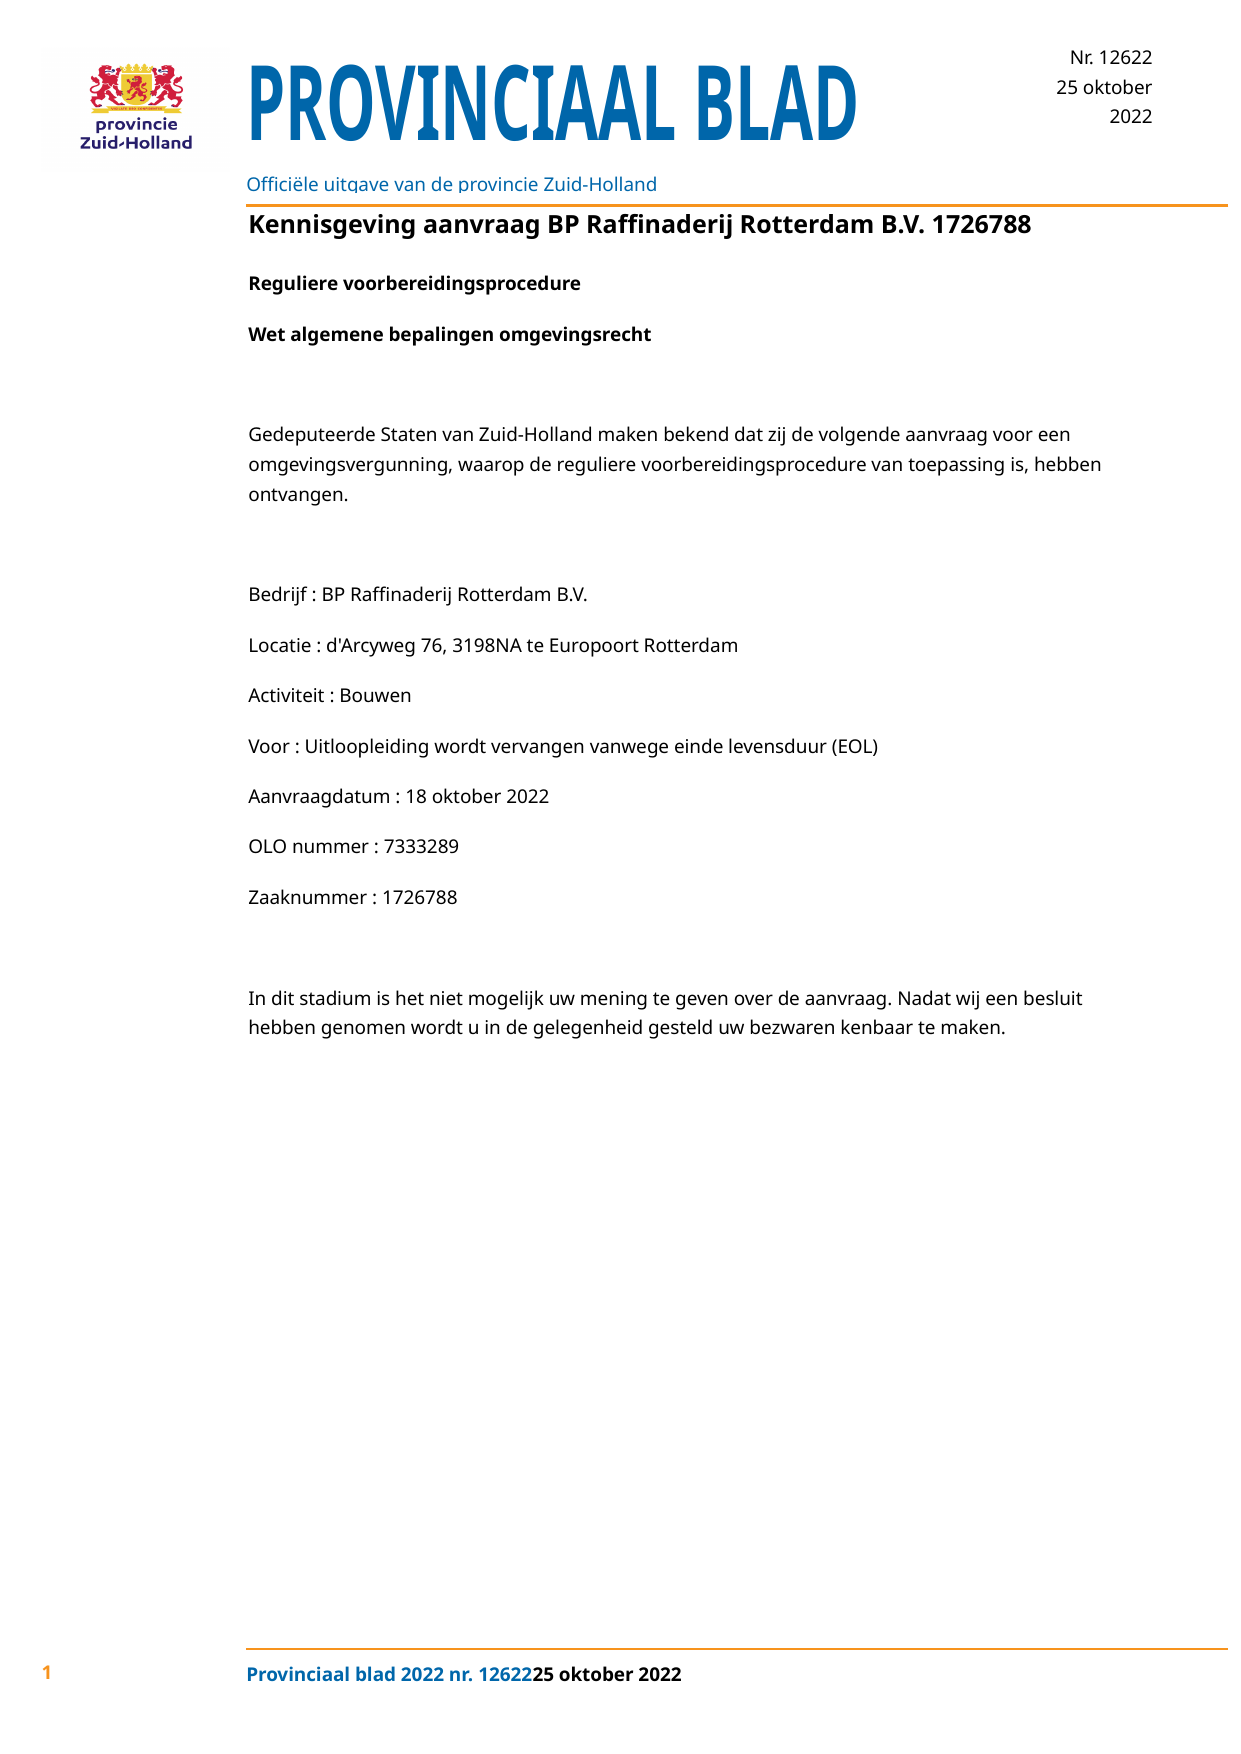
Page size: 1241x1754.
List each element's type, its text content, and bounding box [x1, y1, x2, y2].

picture [41, 47, 231, 172]
text In dit stadium is het niet mogelijk uw mening te geven over de aanvraag. Nadat wij een besluit hebben genomen wordt u in de gelegenheid gesteld uw bezwaren kenbaar te maken. [248, 985, 1152, 1040]
text Gedeputeerde Staten van Zuid-Holland maken bekend dat zij de volgende aanvraag voor een omgevingsvergunning, waarop de reguliere voorbereidingsprocedure van toepassing is, hebben ontvangen. [248, 422, 1152, 506]
text Reguliere voorbereidingsprocedure [248, 270, 1152, 296]
text Wet algemene bepalingen omgevingsrecht [248, 321, 1152, 346]
text Aanvraagdatum : 18 oktober 2022 [248, 783, 1152, 809]
text Voor : Uitloopleiding wordt vervangen vanwege einde levensduur (EOL) [248, 733, 1152, 758]
text Zaaknummer : 1726788 [248, 884, 1152, 910]
text Activiteit : Bouwen [248, 682, 1152, 708]
text OLO nummer : 7333289 [248, 834, 1152, 859]
text Locatie : d'Arcyweg 76, 3198NA te Europoort Rotterdam [248, 632, 1152, 658]
text Bedrijf : BP Raffinaderij Rotterdam B.V. [248, 582, 1152, 607]
text Kennisgeving aanvraag BP Raffinaderij Rotterdam B.V. 1726788 [248, 207, 1152, 241]
